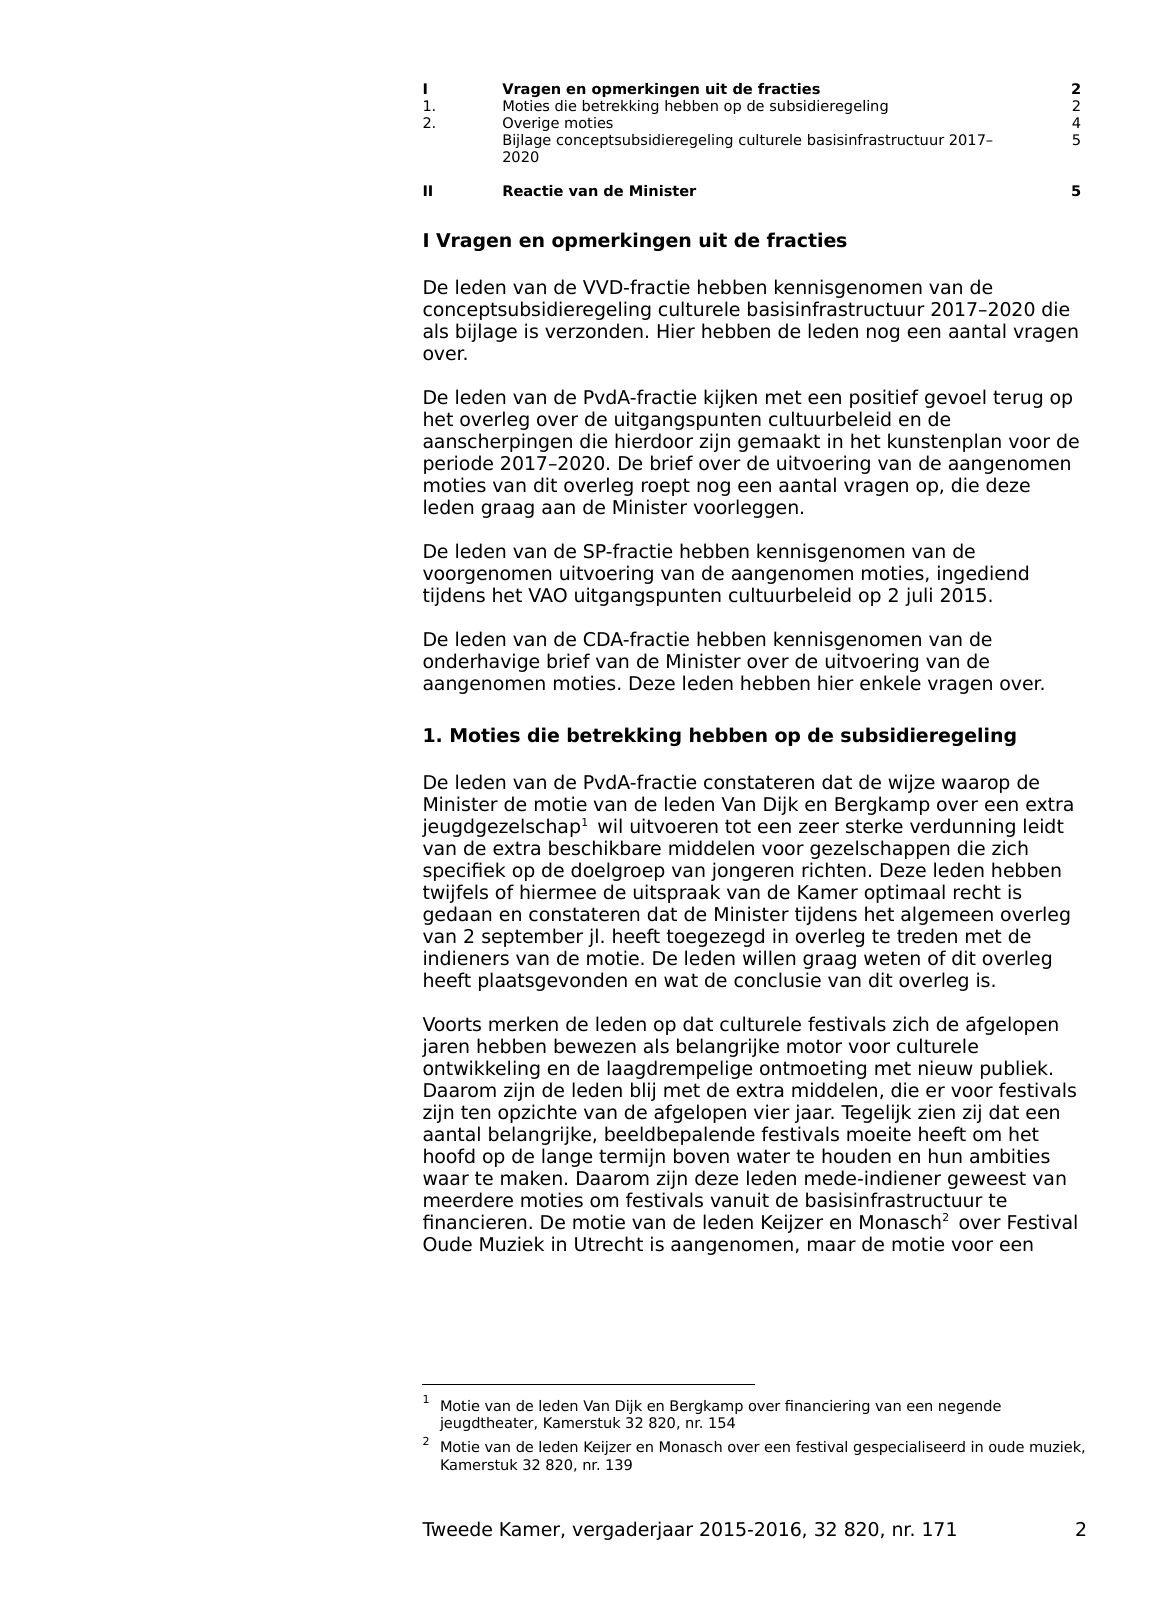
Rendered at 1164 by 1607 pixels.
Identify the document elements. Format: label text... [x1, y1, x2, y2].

table_cell 2 [1028, 98, 1087, 115]
table_cell Reactie van de Minister [496, 183, 1028, 200]
table_cell [422, 132, 496, 166]
table_cell 1. [422, 98, 496, 115]
text De leden van de VVD-fractie hebben kennisgenomen van de conceptsubsidieregeling culturele basisinfrastructuur 2017–2020 die als bijlage is verzonden. Hier hebben de leden nog een aantal vragen over. [422, 277, 1087, 365]
text Motie van de leden Van Dijk en Bergkamp over financiering van een negende jeugdtheater, Kamerstuk 32 820, nr. 154 [422, 1393, 1087, 1432]
table_header I [422, 81, 496, 98]
table_header Vragen en opmerkingen uit de fracties [496, 81, 1028, 98]
text De leden van de PvdA-fractie constateren dat de wijze waarop de Minister de motie van de leden Van Dijk en Bergkamp over een extra jeugdgezelschap wil uitvoeren tot een zeer sterke verdunning leidt van de extra beschikbare middelen voor gezelschappen die zich specifiek op de doelgroep van jongeren richten. Deze leden hebben twijfels of hiermee de uitspraak van de Kamer optimaal recht is gedaan en constateren dat de Minister tijdens het algemeen overleg van 2 september jl. heeft toegezegd in overleg te treden met de indieners van de motie. De leden willen graag weten of dit overleg heeft plaatsgevonden en wat de conclusie van dit overleg is. [422, 772, 1087, 992]
text De leden van de CDA-fractie hebben kennisgenomen van de onderhavige brief van de Minister over de uitvoering van de aangenomen moties. Deze leden hebben hier enkele vragen over. [422, 629, 1087, 695]
text De leden van de PvdA-fractie kijken met een positief gevoel terug op het overleg over de uitgangspunten cultuurbeleid en de aanscherpingen die hierdoor zijn gemaakt in het kunstenplan voor de periode 2017–2020. De brief over de uitvoering van de aangenomen moties van dit overleg roept nog een aantal vragen op, die deze leden graag aan de Minister voorleggen. [422, 387, 1087, 519]
text De leden van de SP-fractie hebben kennisgenomen van de voorgenomen uitvoering van de aangenomen moties, ingediend tijdens het VAO uitgangspunten cultuurbeleid op 2 juli 2015. [422, 541, 1087, 607]
table_cell II [422, 183, 496, 200]
table_cell Bijlage conceptsubsidieregeling culturele basisinfrastructuur 2017–2020 [496, 132, 1028, 166]
table_cell 5 [1028, 132, 1087, 166]
table_cell [422, 166, 496, 183]
text Motie van de leden Keijzer en Monasch over een festival gespecialiseerd in oude muziek, Kamerstuk 32 820, nr. 139 [422, 1435, 1087, 1474]
table_header 2 [1028, 81, 1087, 98]
table_cell Overige moties [496, 115, 1028, 132]
table_cell Moties die betrekking hebben op de subsidieregeling [496, 98, 1028, 115]
text Voorts merken de leden op dat culturele festivals zich de afgelopen jaren hebben bewezen als belangrijke motor voor culturele ontwikkeling en de laagdrempelige ontmoeting met nieuw publiek. Daarom zijn de leden blij met de extra middelen, die er voor festivals zijn ten opzichte van de afgelopen vier jaar. Tegelijk zien zij dat een aantal belangrijke, beeldbepalende festivals moeite heeft om het hoofd op de lange termijn boven water te houden en hun ambities waar te maken. Daarom zijn deze leden mede-indiener geweest van meerdere moties om festivals vanuit de basisinfrastructuur te financieren. De motie van de leden Keijzer en Monasch over Festival Oude Muziek in Utrecht is aangenomen, maar de motie voor een [422, 1014, 1087, 1300]
table_cell 4 [1028, 115, 1087, 132]
subtitle 1. Moties die betrekking hebben op de subsidieregeling [422, 725, 1087, 747]
table_cell [1028, 166, 1087, 183]
table_cell [496, 166, 1028, 183]
table_cell 5 [1028, 183, 1087, 200]
table_cell 2. [422, 115, 496, 132]
subtitle I Vragen en opmerkingen uit de fracties [422, 230, 1087, 252]
